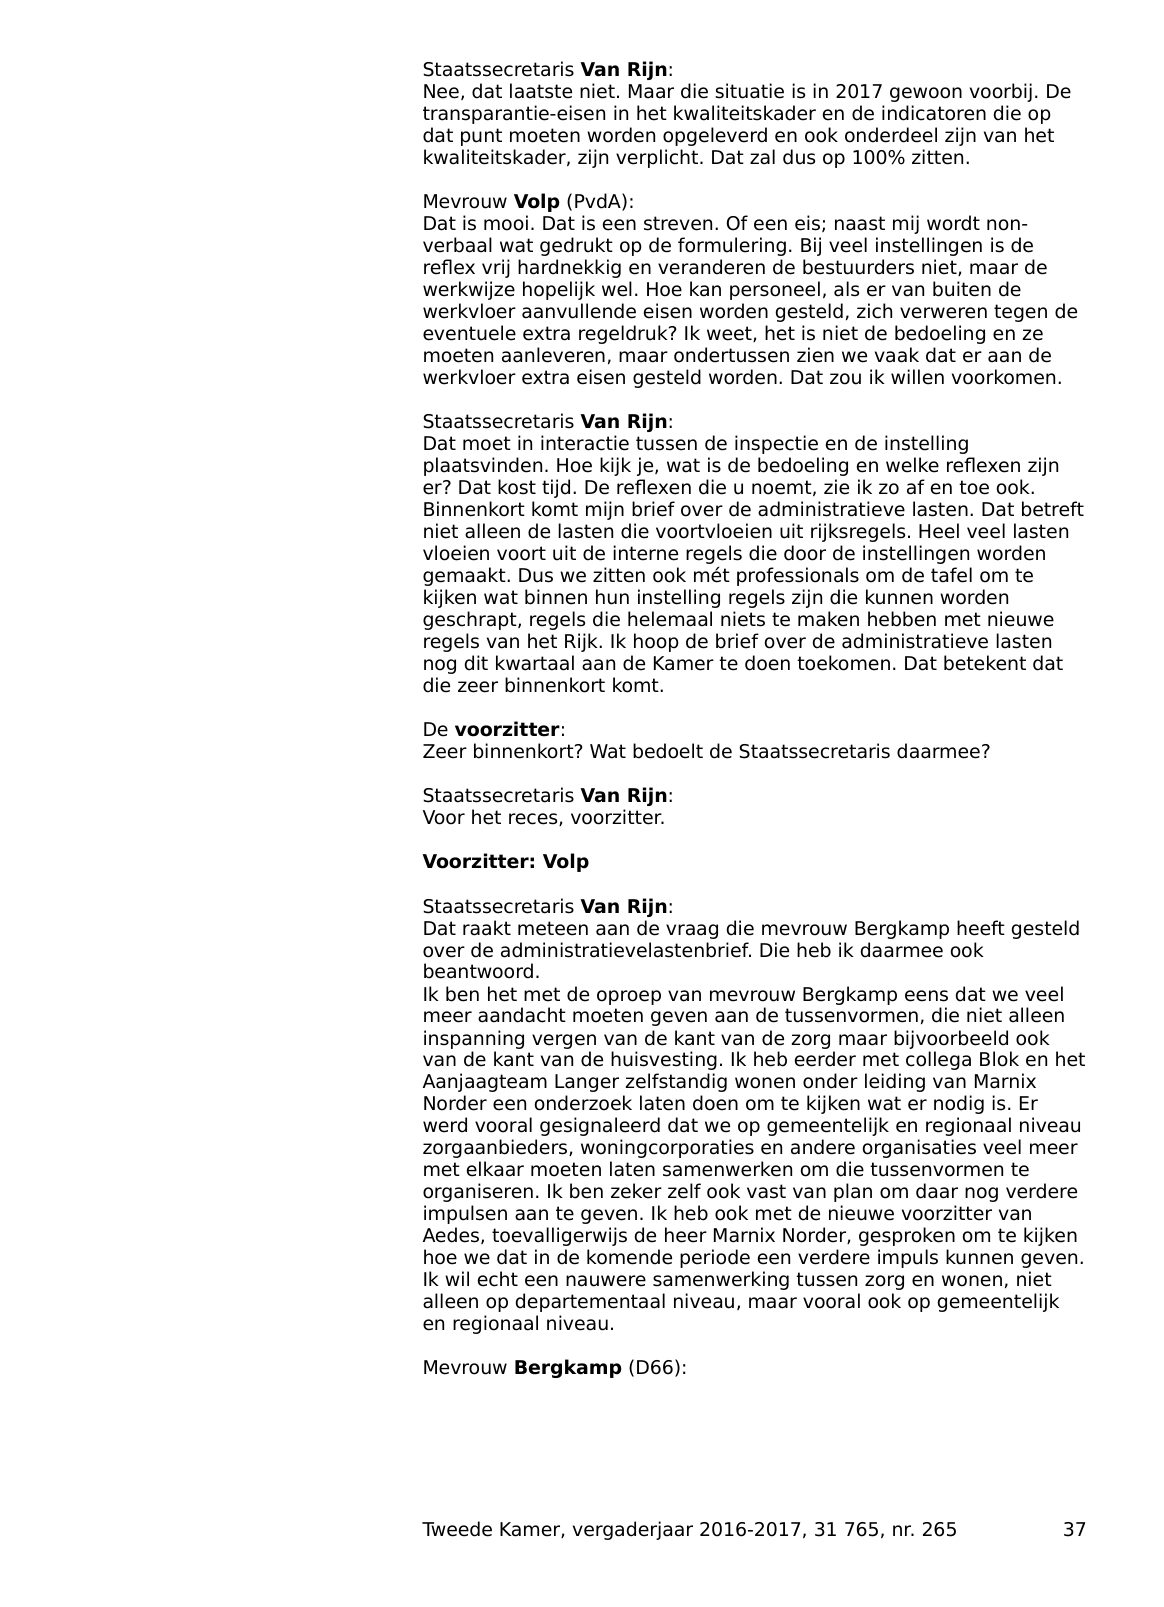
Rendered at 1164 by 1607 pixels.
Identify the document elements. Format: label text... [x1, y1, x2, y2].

text Staatssecretaris Van Rijn: [422, 411, 1087, 433]
text Mevrouw Bergkamp (D66): [422, 1357, 1087, 1379]
text Mevrouw Volp (PvdA): [422, 191, 1087, 213]
text Staatssecretaris Van Rijn: [422, 896, 1087, 917]
text Staatssecretaris Van Rijn: [422, 59, 1087, 81]
text Voor het reces, voorzitter. [422, 807, 1087, 829]
text Dat is mooi. Dat is een streven. Of een eis; naast mij wordt non-verbaal wat gedrukt op de formulering. Bij veel instellingen is de reflex vrij hardnekkig en veranderen de bestuurders niet, maar de werkwijze hopelijk wel. Hoe kan personeel, als er van buiten de werkvloer aanvullende eisen worden gesteld, zich verweren tegen de eventuele extra regeldruk? Ik weet, het is niet de bedoeling en ze moeten aanleveren, maar ondertussen zien we vaak dat er aan de werkvloer extra eisen gesteld worden. Dat zou ik willen voorkomen. [422, 213, 1087, 389]
subtitle Voorzitter: Volp [422, 851, 1087, 873]
text Dat raakt meteen aan de vraag die mevrouw Bergkamp heeft gesteld over de administratievelastenbrief. Die heb ik daarmee ook beantwoord. [422, 917, 1087, 983]
text Staatssecretaris Van Rijn: [422, 785, 1087, 807]
text Ik ben het met de oproep van mevrouw Bergkamp eens dat we veel meer aandacht moeten geven aan de tussenvormen, die niet alleen inspanning vergen van de kant van de zorg maar bijvoorbeeld ook van de kant van de huisvesting. Ik heb eerder met collega Blok en het Aanjaagteam Langer zelfstandig wonen onder leiding van Marnix Norder een onderzoek laten doen om te kijken wat er nodig is. Er werd vooral gesignaleerd dat we op gemeentelijk en regionaal niveau zorgaanbieders, woningcorporaties en andere organisaties veel meer met elkaar moeten laten samenwerken om die tussenvormen te organiseren. Ik ben zeker zelf ook vast van plan om daar nog verdere impulsen aan te geven. Ik heb ook met de nieuwe voorzitter van Aedes, toevalligerwijs de heer Marnix Norder, gesproken om te kijken hoe we dat in de komende periode een verdere impuls kunnen geven. Ik wil echt een nauwere samenwerking tussen zorg en wonen, niet alleen op departementaal niveau, maar vooral ook op gemeentelijk en regionaal niveau. [422, 983, 1087, 1335]
text Dat moet in interactie tussen de inspectie en de instelling plaatsvinden. Hoe kijk je, wat is de bedoeling en welke reflexen zijn er? Dat kost tijd. De reflexen die u noemt, zie ik zo af en toe ook. Binnenkort komt mijn brief over de administratieve lasten. Dat betreft niet alleen de lasten die voortvloeien uit rijksregels. Heel veel lasten vloeien voort uit de interne regels die door de instellingen worden gemaakt. Dus we zitten ook mét professionals om de tafel om te kijken wat binnen hun instelling regels zijn die kunnen worden geschrapt, regels die helemaal niets te maken hebben met nieuwe regels van het Rijk. Ik hoop de brief over de administratieve lasten nog dit kwartaal aan de Kamer te doen toekomen. Dat betekent dat die zeer binnenkort komt. [422, 433, 1087, 697]
text Zeer binnenkort? Wat bedoelt de Staatssecretaris daarmee? [422, 741, 1087, 763]
text De voorzitter: [422, 719, 1087, 741]
text Nee, dat laatste niet. Maar die situatie is in 2017 gewoon voorbij. De transparantie-eisen in het kwaliteitskader en de indicatoren die op dat punt moeten worden opgeleverd en ook onderdeel zijn van het kwaliteitskader, zijn verplicht. Dat zal dus op 100% zitten. [422, 81, 1087, 169]
